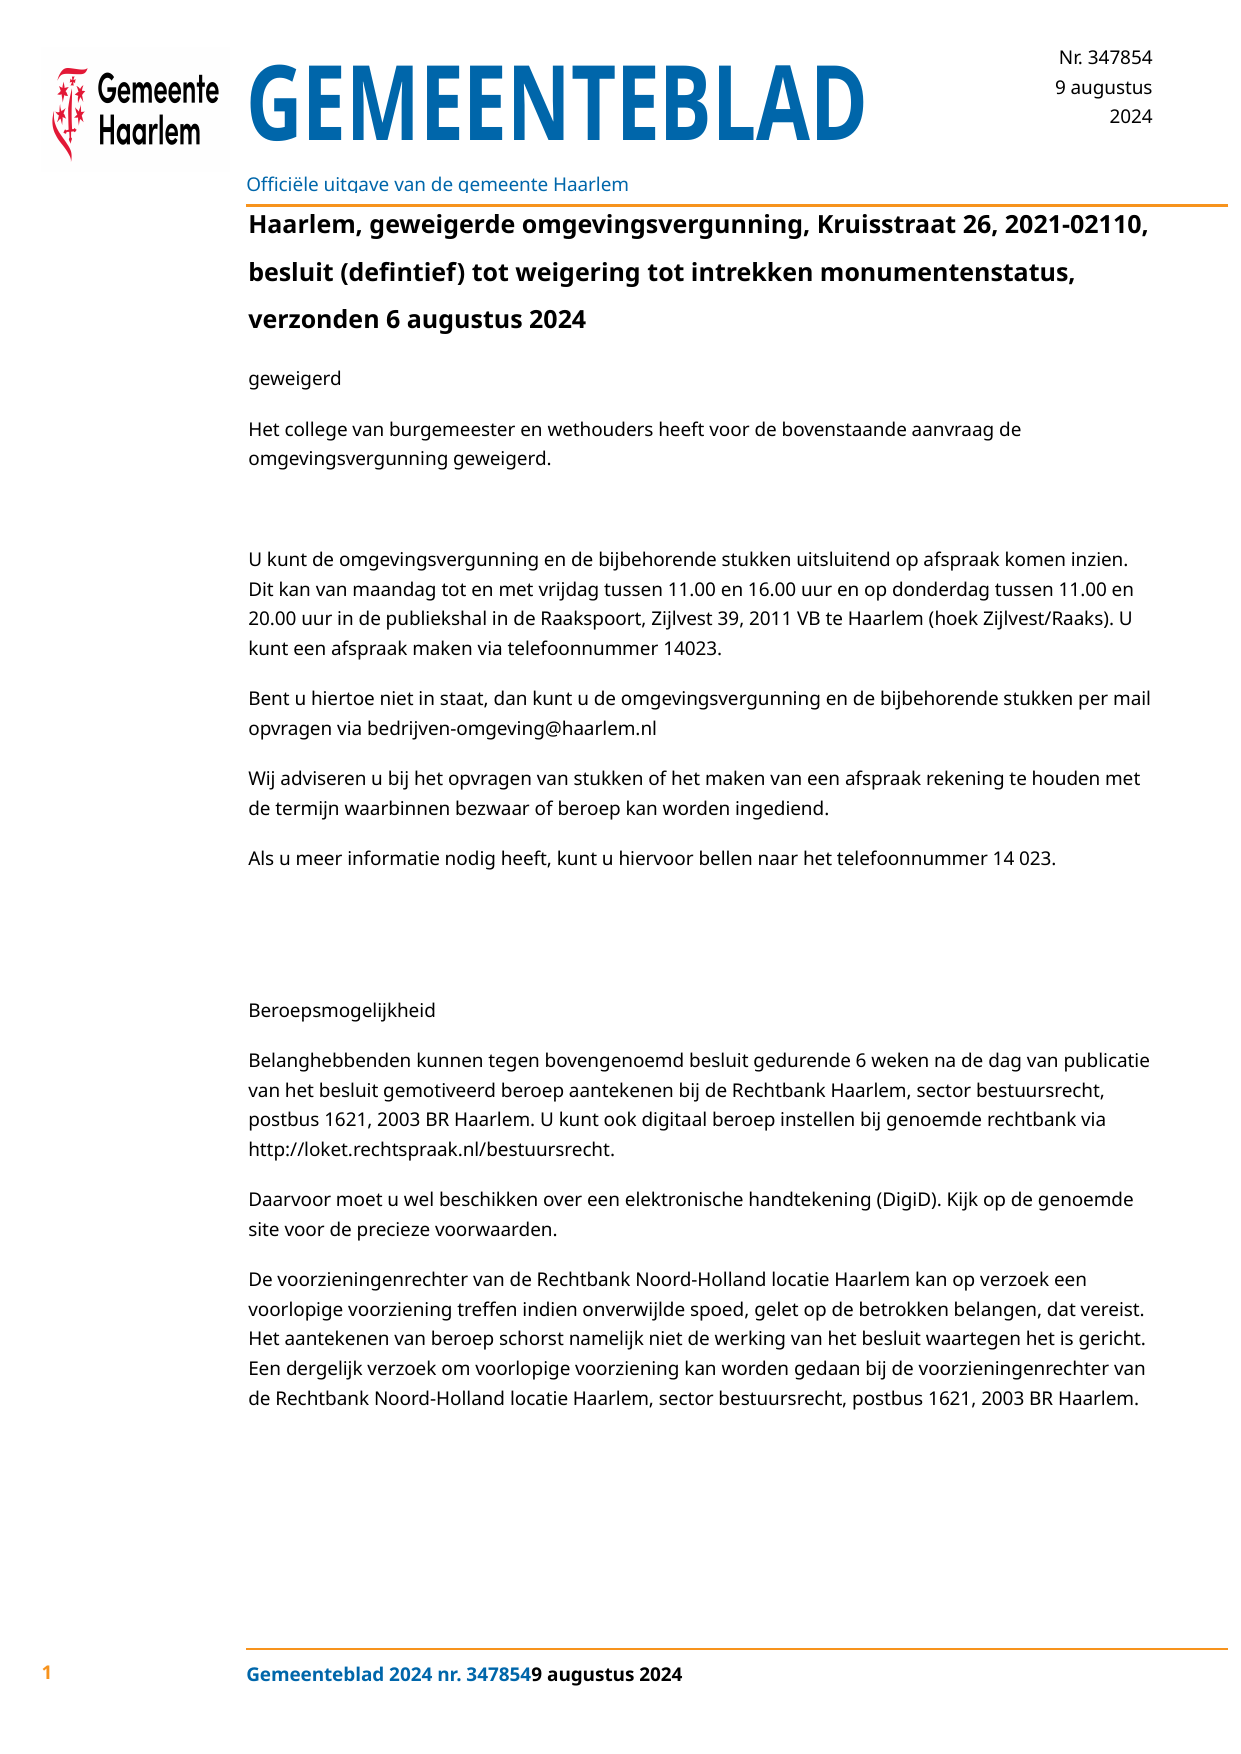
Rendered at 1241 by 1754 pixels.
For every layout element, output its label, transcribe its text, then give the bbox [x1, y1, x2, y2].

text Haarlem, geweigerde omgevingsvergunning, Kruisstraat 26, 2021-02110, besluit (defintief) tot weigering tot intrekken monumentenstatus, verzonden 6 augustus 2024 [248, 207, 1152, 336]
text Belanghebbenden kunnen tegen bovengenoemd besluit gedurende 6 weken na de dag van publicatie van het besluit gemotiveerd beroep aantekenen bij de Rechtbank Haarlem, sector bestuursrecht, postbus 1621, 2003 BR Haarlem. U kunt ook digitaal beroep instellen bij genoemde rechtbank via http://loket.rechtspraak.nl/bestuursrecht. [248, 1047, 1152, 1162]
text geweigerd [248, 366, 1152, 391]
text Wij adviseren u bij het opvragen van stukken of het maken van een afspraak rekening te houden met de termijn waarbinnen bezwaar of beroep kan worden ingediend. [248, 766, 1152, 821]
text Daarvoor moet u wel beschikken over een elektronische handtekening (DigiD). Kijk op de genoemde site voor de precieze voorwaarden. [248, 1186, 1152, 1242]
text U kunt de omgevingsvergunning en de bijbehorende stukken uitsluitend op afspraak komen inzien. Dit kan van maandag tot en met vrijdag tussen 11.00 en 16.00 uur en op donderdag tussen 11.00 en 20.00 uur in de publiekshal in de Raakspoort, Zijlvest 39, 2011 VB te Haarlem (hoek Zijlvest/Raaks). U kunt een afspraak maken via telefoonnummer 14023. [248, 546, 1152, 661]
text De voorzieningenrechter van de Rechtbank Noord-Holland locatie Haarlem kan op verzoek een voorlopige voorziening treffen indien onverwijlde spoed, gelet op de betrokken belangen, dat vereist. Het aantekenen van beroep schorst namelijk niet de werking van het besluit waartegen het is gericht. Een dergelijk verzoek om voorlopige voorziening kan worden gedaan bij de voorzieningenrechter van de Rechtbank Noord-Holland locatie Haarlem, sector bestuursrecht, postbus 1621, 2003 BR Haarlem. [248, 1266, 1152, 1410]
text Als u meer informatie nodig heeft, kunt u hiervoor bellen naar het telefoonnummer 14 023. [248, 846, 1152, 871]
text Beroepsmogelijkheid [248, 997, 1152, 1022]
text Bent u hiertoe niet in staat, dan kunt u de omgevingsvergunning en de bijbehorende stukken per mail opvragen via bedrijven-omgeving@haarlem.nl [248, 686, 1152, 741]
picture [41, 47, 231, 172]
text Het college van burgemeester en wethouders heeft voor de bovenstaande aanvraag de omgevingsvergunning geweigerd. [248, 416, 1152, 471]
